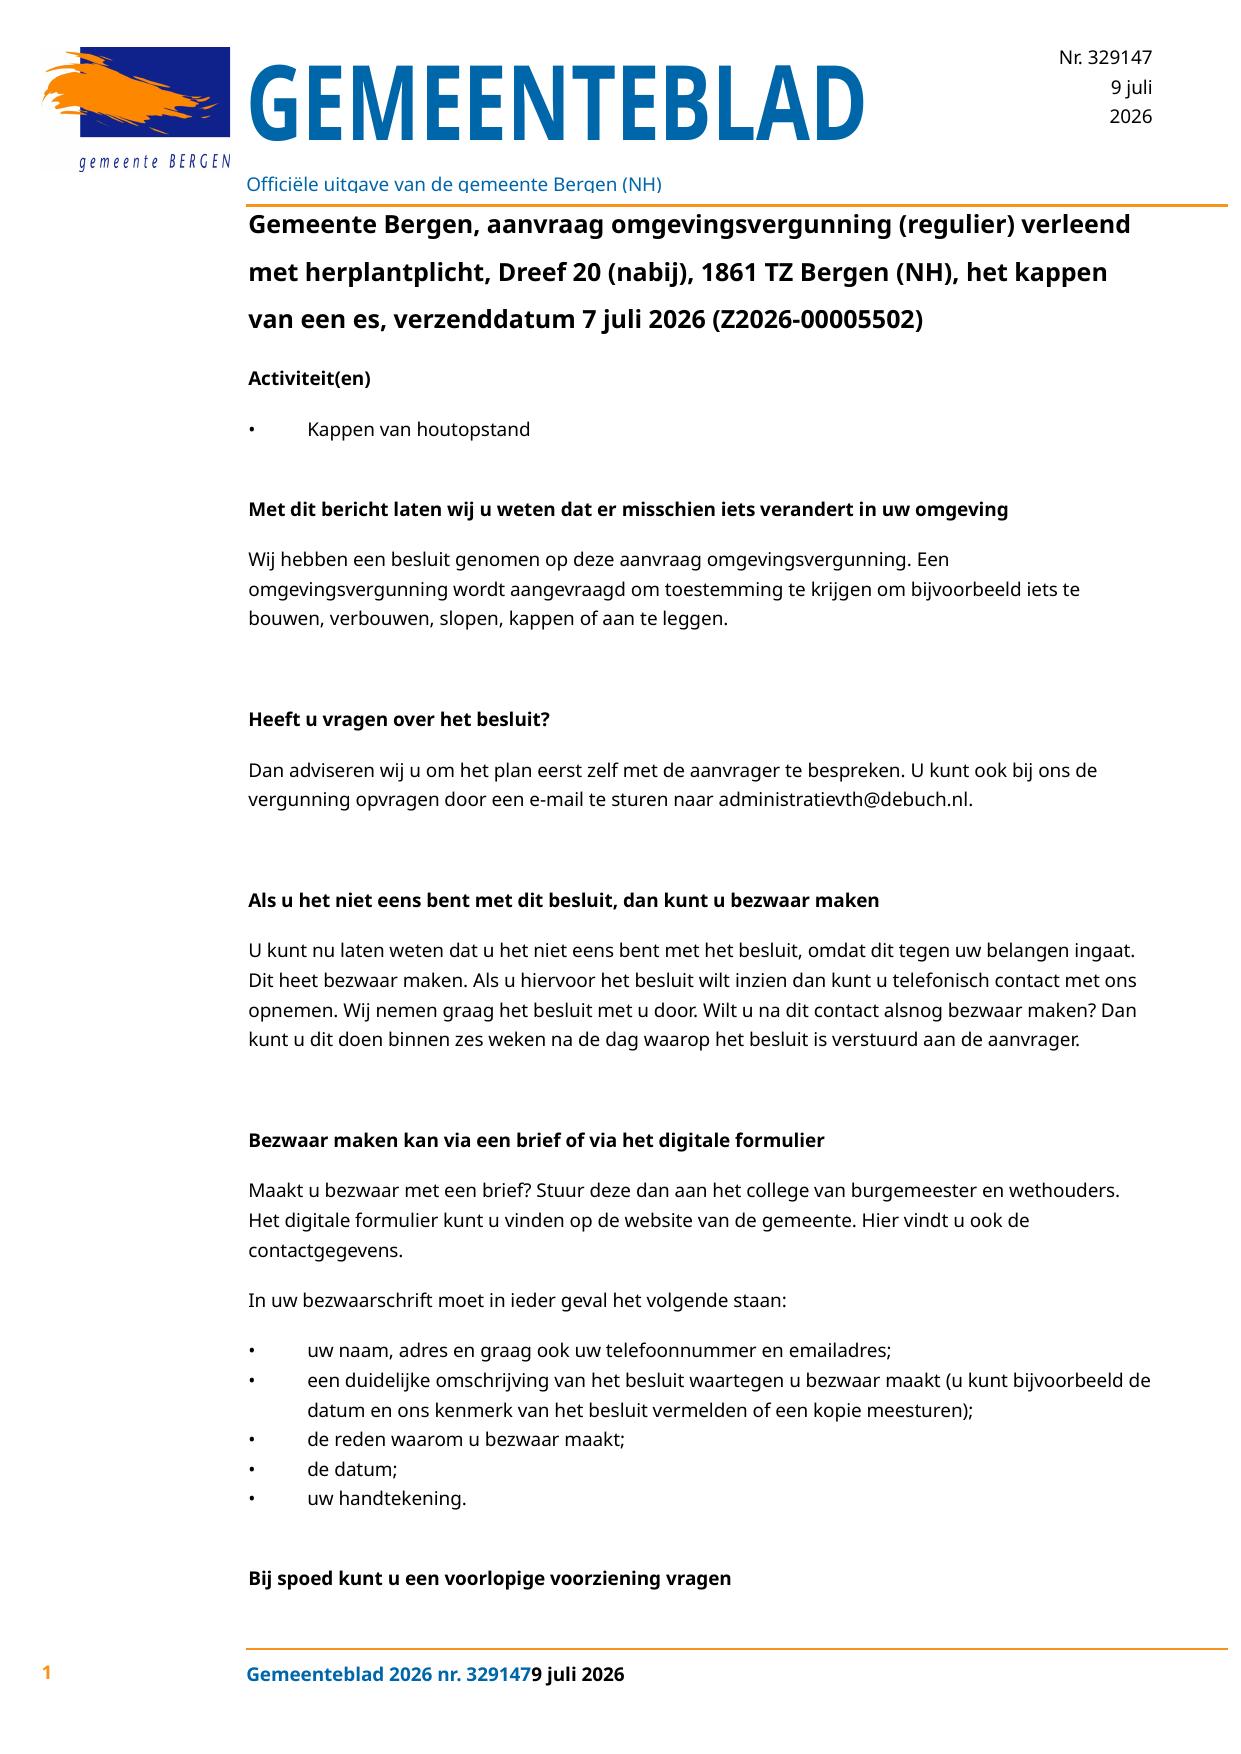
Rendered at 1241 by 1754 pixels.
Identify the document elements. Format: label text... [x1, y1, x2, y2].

text Activiteit(en) [248, 366, 1152, 391]
text Wij hebben een besluit genomen op deze aanvraag omgevingsvergunning. Een omgevingsvergunning wordt aangevraagd om toestemming te krijgen om bijvoorbeeld iets te bouwen, verbouwen, slopen, kappen of aan te leggen. [248, 546, 1152, 631]
text Bij spoed kunt u een voorlopige voorziening vragen [248, 1566, 1152, 1591]
text Met dit bericht laten wij u weten dat er misschien iets verandert in uw omgeving [248, 496, 1152, 522]
list de datum; [248, 1456, 1152, 1482]
text Dan adviseren wij u om het plan eerst zelf met de aanvrager te bespreken. U kunt ook bij ons de vergunning opvragen door een e-mail te sturen naar administratievth@debuch.nl. [248, 757, 1152, 812]
text Gemeente Bergen, aanvraag omgevingsvergunning (regulier) verleend met herplantplicht, Dreef 20 (nabij), 1861 TZ Bergen (NH), het kappen van een es, verzenddatum 7 juli 2026 (Z2026-00005502) [248, 207, 1152, 336]
picture [41, 47, 231, 172]
text In uw bezwaarschrift moet in ieder geval het volgende staan: [248, 1287, 1152, 1313]
list uw naam, adres en graag ook uw telefoonnummer en emailadres; [248, 1338, 1152, 1363]
list de reden waarom u bezwaar maakt; [248, 1426, 1152, 1452]
text Bezwaar maken kan via een brief of via het digitale formulier [248, 1127, 1152, 1153]
text Als u het niet eens bent met dit besluit, dan kunt u bezwaar maken [248, 887, 1152, 913]
list uw handtekening. [248, 1486, 1152, 1511]
text Maakt u bezwaar met een brief? Stuur deze dan aan het college van burgemeester en wethouders. Het digitale formulier kunt u vinden op de website van de gemeente. Hier vindt u ook de contactgegevens. [248, 1178, 1152, 1262]
text Heeft u vragen over het besluit? [248, 706, 1152, 732]
text U kunt nu laten weten dat u het niet eens bent met het besluit, omdat dit tegen uw belangen ingaat. Dit heet bezwaar maken. Als u hiervoor het besluit wilt inzien dan kunt u telefonisch contact met ons opnemen. Wij nemen graag het besluit met u door. Wilt u na dit contact alsnog bezwaar maken? Dan kunt u dit doen binnen zes weken na de dag waarop het besluit is verstuurd aan de aanvrager. [248, 938, 1152, 1052]
list Kappen van houtopstand [248, 416, 1152, 442]
list een duidelijke omschrijving van het besluit waartegen u bezwaar maakt (u kunt bijvoorbeeld de datum en ons kenmerk van het besluit vermelden of een kopie meesturen); [248, 1367, 1152, 1422]
